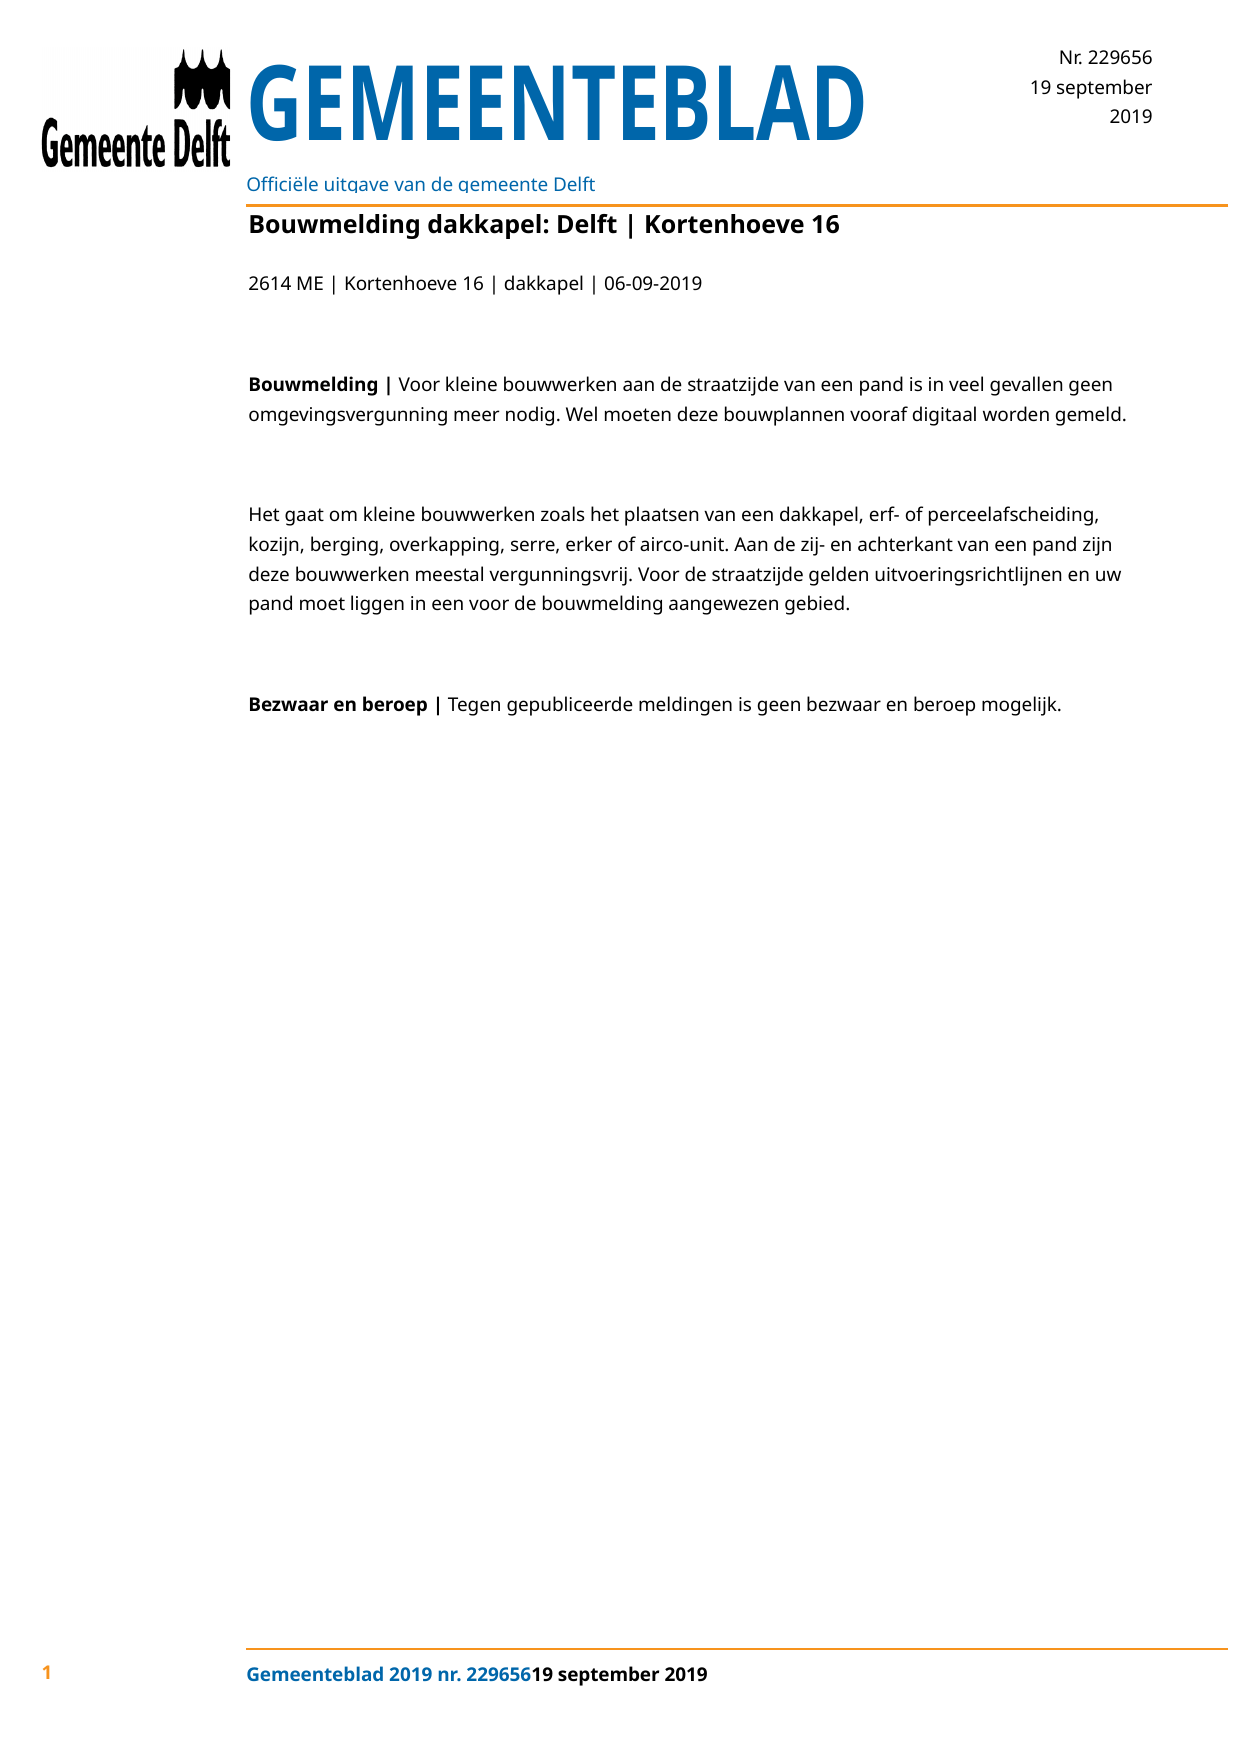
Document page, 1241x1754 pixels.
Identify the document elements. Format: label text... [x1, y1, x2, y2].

text Het gaat om kleine bouwwerken zoals het plaatsen van een dakkapel, erf- of perceelafscheiding, kozijn, berging, overkapping, serre, erker of airco-unit. Aan de zij- en achterkant van een pand zijn deze bouwwerken meestal vergunningsvrij. Voor de straatzijde gelden uitvoeringsrichtlijnen en uw pand moet liggen in een voor de bouwmelding aangewezen gebied. [248, 502, 1152, 616]
text Bouwmelding dakkapel: Delft | Kortenhoeve 16 [248, 207, 1152, 241]
picture [41, 47, 231, 172]
text Bouwmelding | Voor kleine bouwwerken aan de straatzijde van een pand is in veel gevallen geen omgevingsvergunning meer nodig. Wel moeten deze bouwplannen vooraf digitaal worden gemeld. [248, 371, 1152, 426]
text Bezwaar en beroep | Tegen gepubliceerde meldingen is geen bezwaar en beroep mogelijk. [248, 691, 1152, 717]
text 2614 ME | Kortenhoeve 16 | dakkapel | 06-09-2019 [248, 270, 1152, 296]
